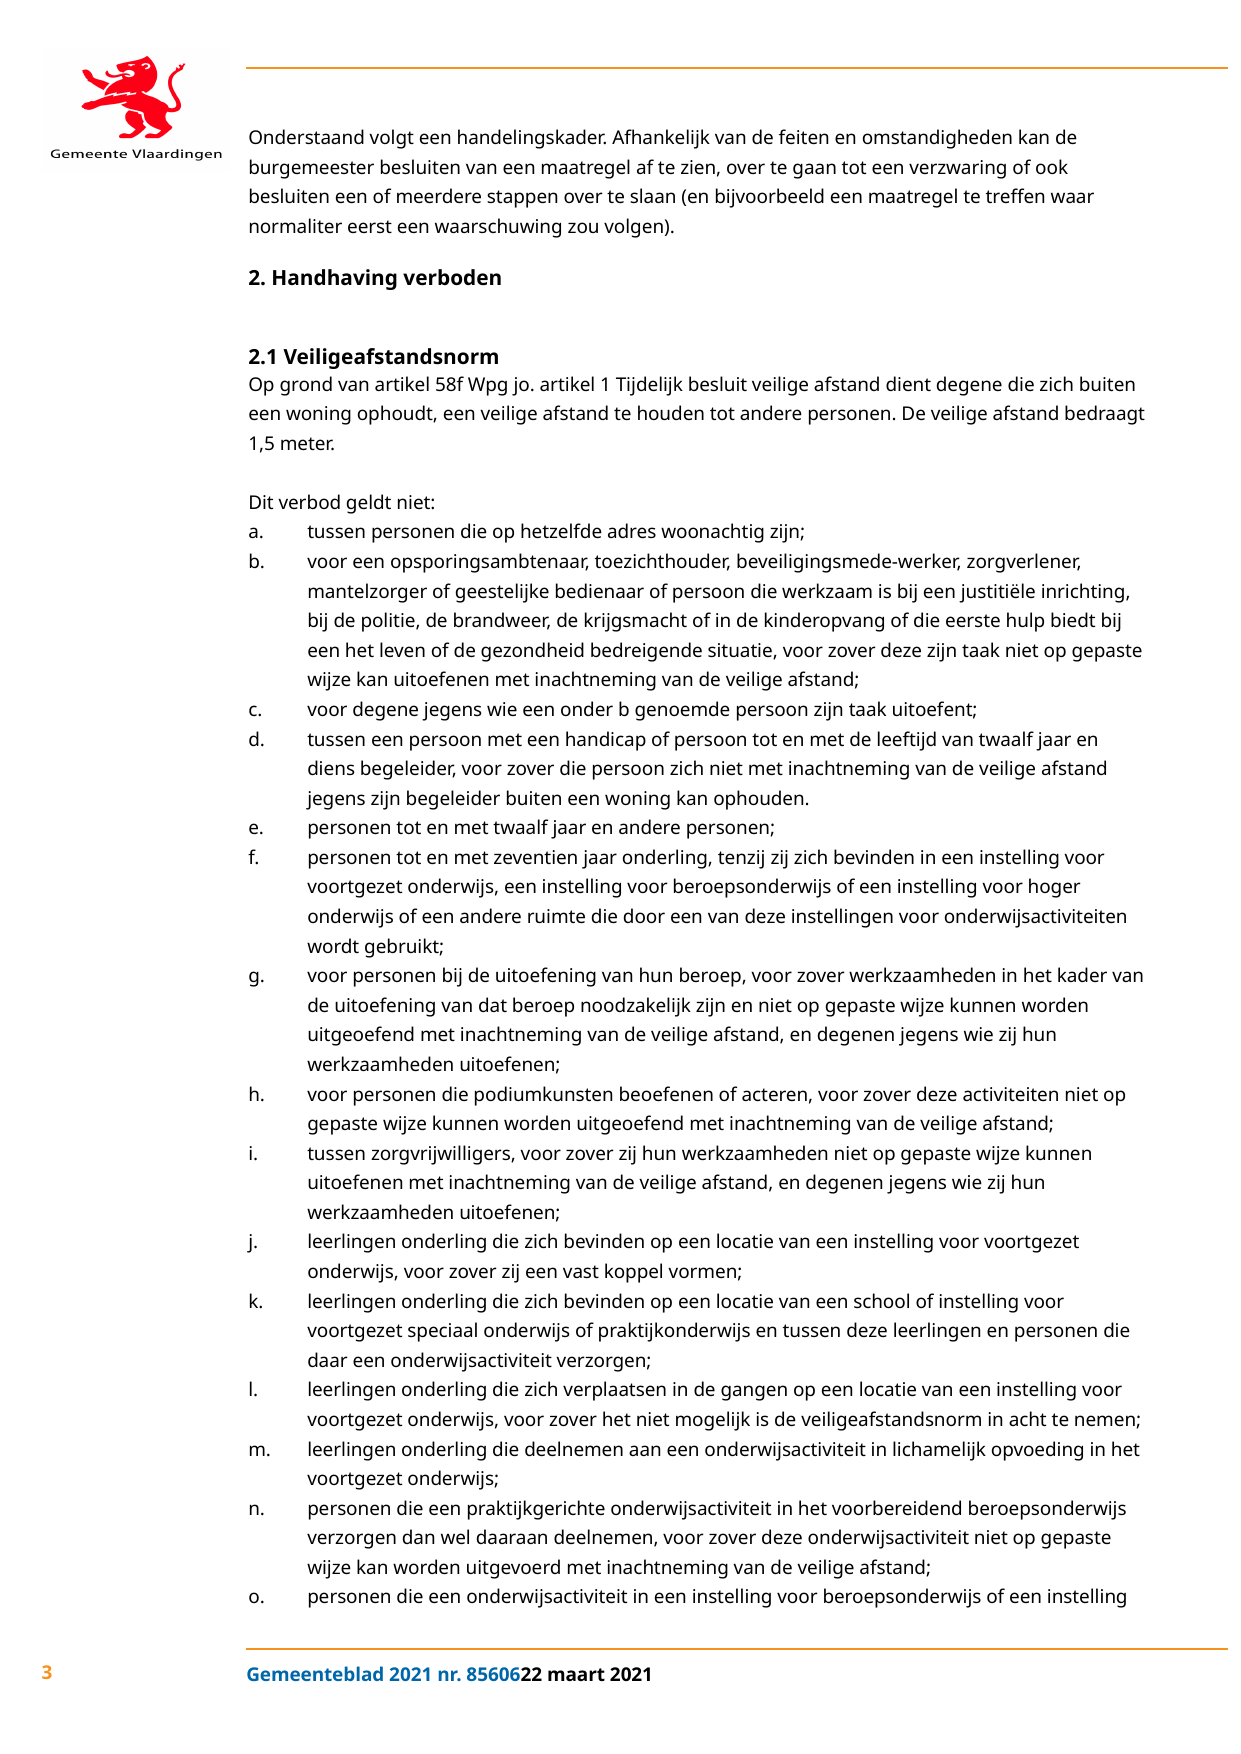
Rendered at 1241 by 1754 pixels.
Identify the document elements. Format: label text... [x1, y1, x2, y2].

list leerlingen onderling die zich bevinden op een locatie van een school of instelling voor voortgezet speciaal onderwijs of praktijkonderwijs en tussen deze leerlingen en personen die daar een onderwijsactiviteit verzorgen; [248, 1288, 1152, 1373]
list voor personen die podiumkunsten beoefenen of acteren, voor zover deze activiteiten niet op gepaste wijze kunnen worden uitgeoefend met inachtneming van de veilige afstand; [248, 1081, 1152, 1136]
list tussen personen die op hetzelfde adres woonachtig zijn; [248, 519, 1152, 544]
text 2. Handhaving verboden [248, 263, 1152, 292]
list personen die een praktijkgerichte onderwijsactiviteit in het voorbereidend beroepsonderwijs verzorgen dan wel daaraan deelnemen, voor zover deze onderwijsactiviteit niet op gepaste wijze kan worden uitgevoerd met inachtneming van de veilige afstand; [248, 1495, 1152, 1580]
text Dit verbod geldt niet: [248, 489, 1152, 515]
text Op grond van artikel 58f Wpg jo. artikel 1 Tijdelijk besluit veilige afstand dient degene die zich buiten een woning ophoudt, een veilige afstand te houden tot andere personen. De veilige afstand bedraagt 1,5 meter. [248, 371, 1152, 456]
list tussen een persoon met een handicap of persoon tot en met de leeftijd van twaalf jaar en diens begeleider, voor zover die persoon zich niet met inachtneming van de veilige afstand jegens zijn begeleider buiten een woning kan ophouden. [248, 726, 1152, 811]
list leerlingen onderling die deelnemen aan een onderwijsactiviteit in lichamelijk opvoeding in het voortgezet onderwijs; [248, 1436, 1152, 1491]
list leerlingen onderling die zich bevinden op een locatie van een instelling voor voortgezet onderwijs, voor zover zij een vast koppel vormen; [248, 1229, 1152, 1284]
list personen die een onderwijsactiviteit in een instelling voor beroepsonderwijs of een instelling [248, 1584, 1152, 1609]
list tussen zorgvrijwilligers, voor zover zij hun werkzaamheden niet op gepaste wijze kunnen uitoefenen met inachtneming van de veilige afstand, en degenen jegens wie zij hun werkzaamheden uitoefenen; [248, 1140, 1152, 1225]
list personen tot en met twaalf jaar en andere personen; [248, 814, 1152, 840]
text 2.1 Veiligeafstandsnorm [248, 342, 1152, 371]
list personen tot en met zeventien jaar onderling, tenzij zij zich bevinden in een instelling voor voortgezet onderwijs, een instelling voor beroepsonderwijs of een instelling voor hoger onderwijs of een andere ruimte die door een van deze instellingen voor onderwijsactiviteiten wordt gebruikt; [248, 844, 1152, 959]
picture [41, 47, 231, 172]
text Onderstaand volgt een handelingskader. Afhankelijk van de feiten en omstandigheden kan de burgemeester besluiten van een maatregel af te zien, over te gaan tot een verzwaring of ook besluiten een of meerdere stappen over te slaan (en bijvoorbeeld een maatregel te treffen waar normaliter eerst een waarschuwing zou volgen). [248, 124, 1152, 239]
list leerlingen onderling die zich verplaatsen in de gangen op een locatie van een instelling voor voortgezet onderwijs, voor zover het niet mogelijk is de veiligeafstandsnorm in acht te nemen; [248, 1377, 1152, 1432]
list voor degene jegens wie een onder b genoemde persoon zijn taak uitoefent; [248, 696, 1152, 722]
list voor personen bij de uitoefening van hun beroep, voor zover werkzaamheden in het kader van de uitoefening van dat beroep noodzakelijk zijn en niet op gepaste wijze kunnen worden uitgeoefend met inachtneming van de veilige afstand, en degenen jegens wie zij hun werkzaamheden uitoefenen; [248, 962, 1152, 1077]
list voor een opsporingsambtenaar, toezichthouder, beveiligingsmede-werker, zorgverlener, mantelzorger of geestelijke bedienaar of persoon die werkzaam is bij een justitiële inrichting, bij de politie, de brandweer, de krijgsmacht of in de kinderopvang of die eerste hulp biedt bij een het leven of de gezondheid bedreigende situatie, voor zover deze zijn taak niet op gepaste wijze kan uitoefenen met inachtneming van de veilige afstand; [248, 548, 1152, 692]
